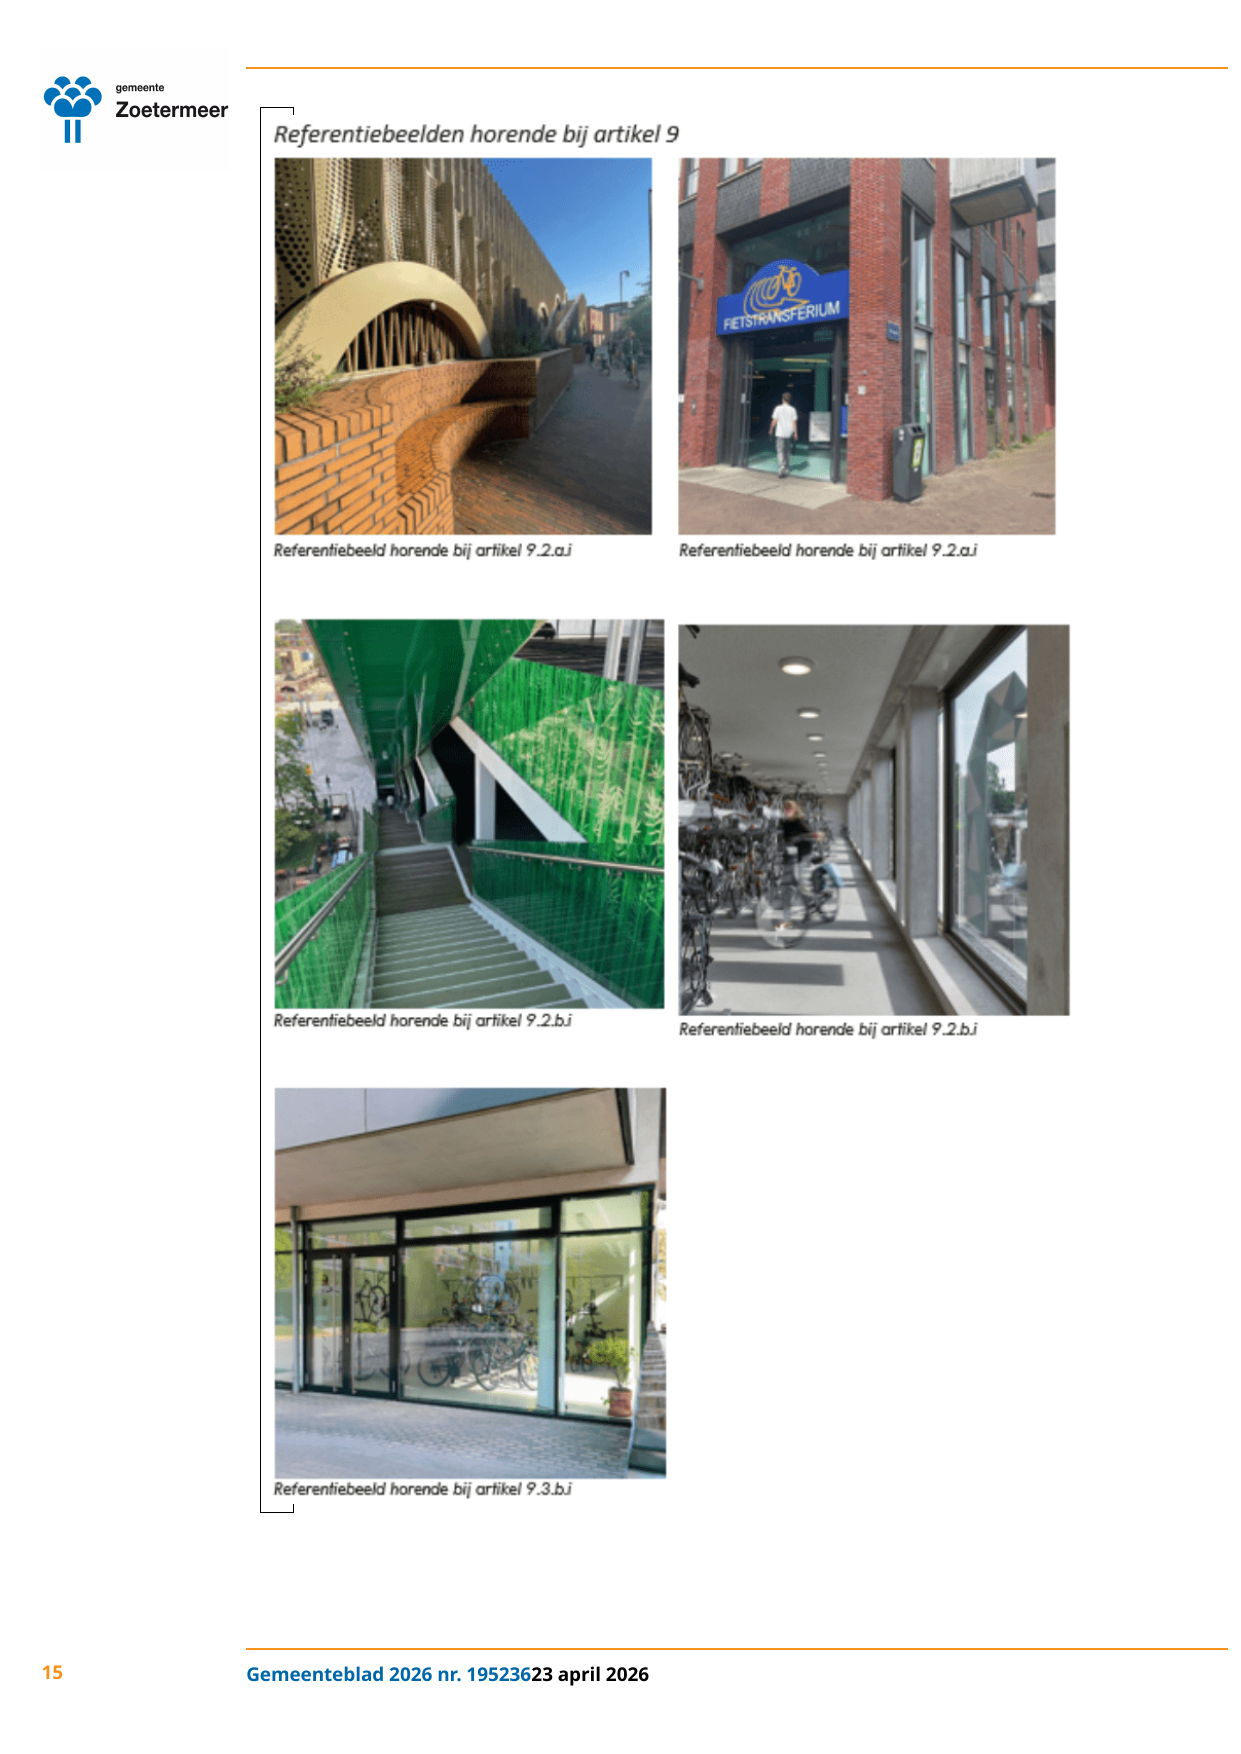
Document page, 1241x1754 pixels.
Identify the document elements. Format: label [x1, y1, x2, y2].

picture [41, 47, 231, 172]
picture [268, 115, 1080, 1504]
